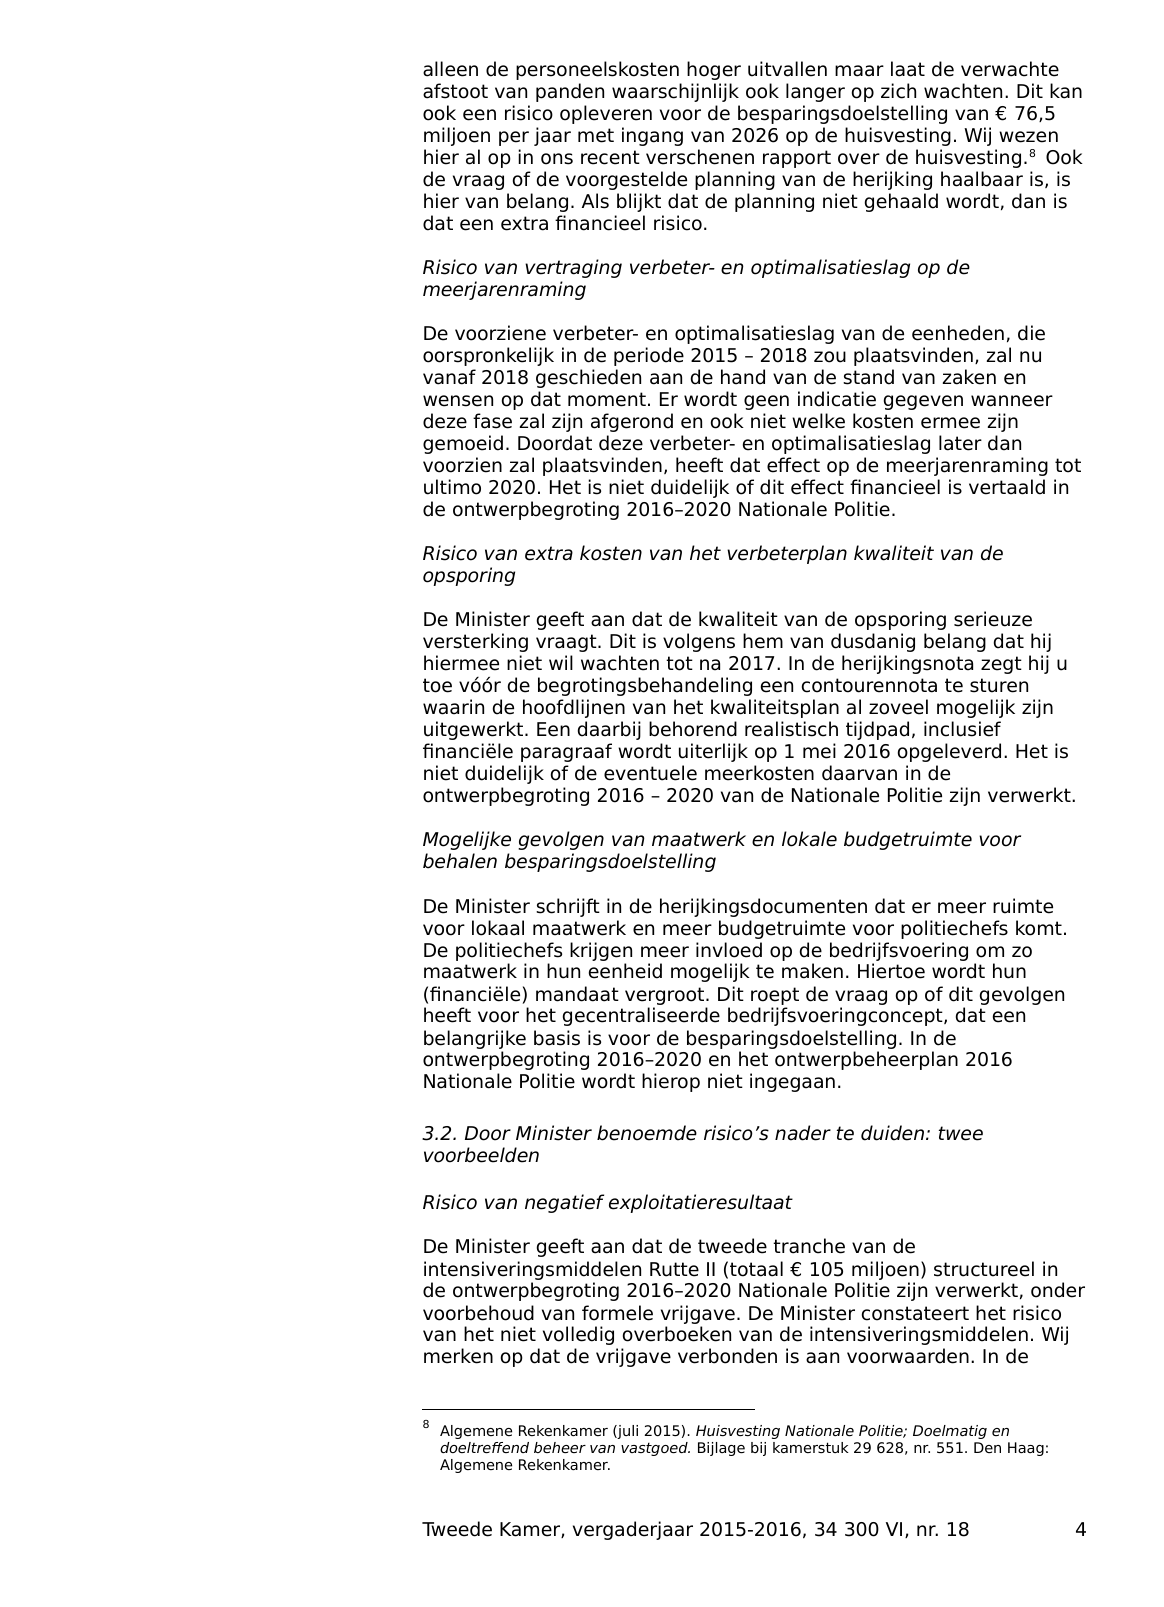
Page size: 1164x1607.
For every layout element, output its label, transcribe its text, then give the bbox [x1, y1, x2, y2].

text De Minister schrijft in de herijkingsdocumenten dat er meer ruimte voor lokaal maatwerk en meer budgetruimte voor politiechefs komt. De politiechefs krijgen meer invloed op de bedrijfsvoering om zo maatwerk in hun eenheid mogelijk te maken. Hiertoe wordt hun (financiële) mandaat vergroot. Dit roept de vraag op of dit gevolgen heeft voor het gecentraliseerde bedrijfsvoeringconcept, dat een belangrijke basis is voor de besparingsdoelstelling. In de ontwerpbegroting 2016–2020 en het ontwerpbeheerplan 2016 Nationale Politie wordt hierop niet ingegaan. [422, 896, 1087, 1093]
text alleen de personeelskosten hoger uitvallen maar laat de verwachte afstoot van panden waarschijnlijk ook langer op zich wachten. Dit kan ook een risico opleveren voor de besparingsdoelstelling van € 76,5 miljoen per jaar met ingang van 2026 op de huisvesting. Wij wezen hier al op in ons recent verschenen rapport over de huisvesting. Ook de vraag of de voorgestelde planning van de herijking haalbaar is, is hier van belang. Als blijkt dat de planning niet gehaald wordt, dan is dat een extra financieel risico. [422, 59, 1087, 235]
text De voorziene verbeter- en optimalisatieslag van de eenheden, die oorspronkelijk in de periode 2015 – 2018 zou plaatsvinden, zal nu vanaf 2018 geschieden aan de hand van de stand van zaken en wensen op dat moment. Er wordt geen indicatie gegeven wanneer deze fase zal zijn afgerond en ook niet welke kosten ermee zijn gemoeid. Doordat deze verbeter- en optimalisatieslag later dan voorzien zal plaatsvinden, heeft dat effect op de meerjarenraming tot ultimo 2020. Het is niet duidelijk of dit effect financieel is vertaald in de ontwerpbegroting 2016–2020 Nationale Politie. [422, 323, 1087, 521]
text De Minister geeft aan dat de tweede tranche van de intensiveringsmiddelen Rutte II (totaal € 105 miljoen) structureel in de ontwerpbegroting 2016–2020 Nationale Politie zijn verwerkt, onder voorbehoud van formele vrijgave. De Minister constateert het risico van het niet volledig overboeken van de intensiveringsmiddelen. Wij merken op dat de vrijgave verbonden is aan voorwaarden. In de [422, 1236, 1087, 1368]
subtitle 3.2. Door Minister benoemde risico’s nader te duiden: twee voorbeelden [422, 1123, 1087, 1167]
subtitle Risico van negatief exploitatieresultaat [422, 1192, 1087, 1214]
subtitle Mogelijke gevolgen van maatwerk en lokale budgetruimte voor behalen besparingsdoelstelling [422, 829, 1087, 873]
text Algemene Rekenkamer (juli 2015). Huisvesting Nationale Politie; Doelmatig en doeltreffend beheer van vastgoed. Bijlage bij kamerstuk 29 628, nr. 551. Den Haag: Algemene Rekenkamer. [422, 1418, 1087, 1474]
subtitle Risico van vertraging verbeter- en optimalisatieslag op de meerjarenraming [422, 257, 1087, 301]
subtitle Risico van extra kosten van het verbeterplan kwaliteit van de opsporing [422, 543, 1087, 587]
text De Minister geeft aan dat de kwaliteit van de opsporing serieuze versterking vraagt. Dit is volgens hem van dusdanig belang dat hij hiermee niet wil wachten tot na 2017. In de herijkingsnota zegt hij u toe vóór de begrotingsbehandeling een contourennota te sturen waarin de hoofdlijnen van het kwaliteitsplan al zoveel mogelijk zijn uitgewerkt. Een daarbij behorend realistisch tijdpad, inclusief financiële paragraaf wordt uiterlijk op 1 mei 2016 opgeleverd. Het is niet duidelijk of de eventuele meerkosten daarvan in de ontwerpbegroting 2016 – 2020 van de Nationale Politie zijn verwerkt. [422, 609, 1087, 807]
